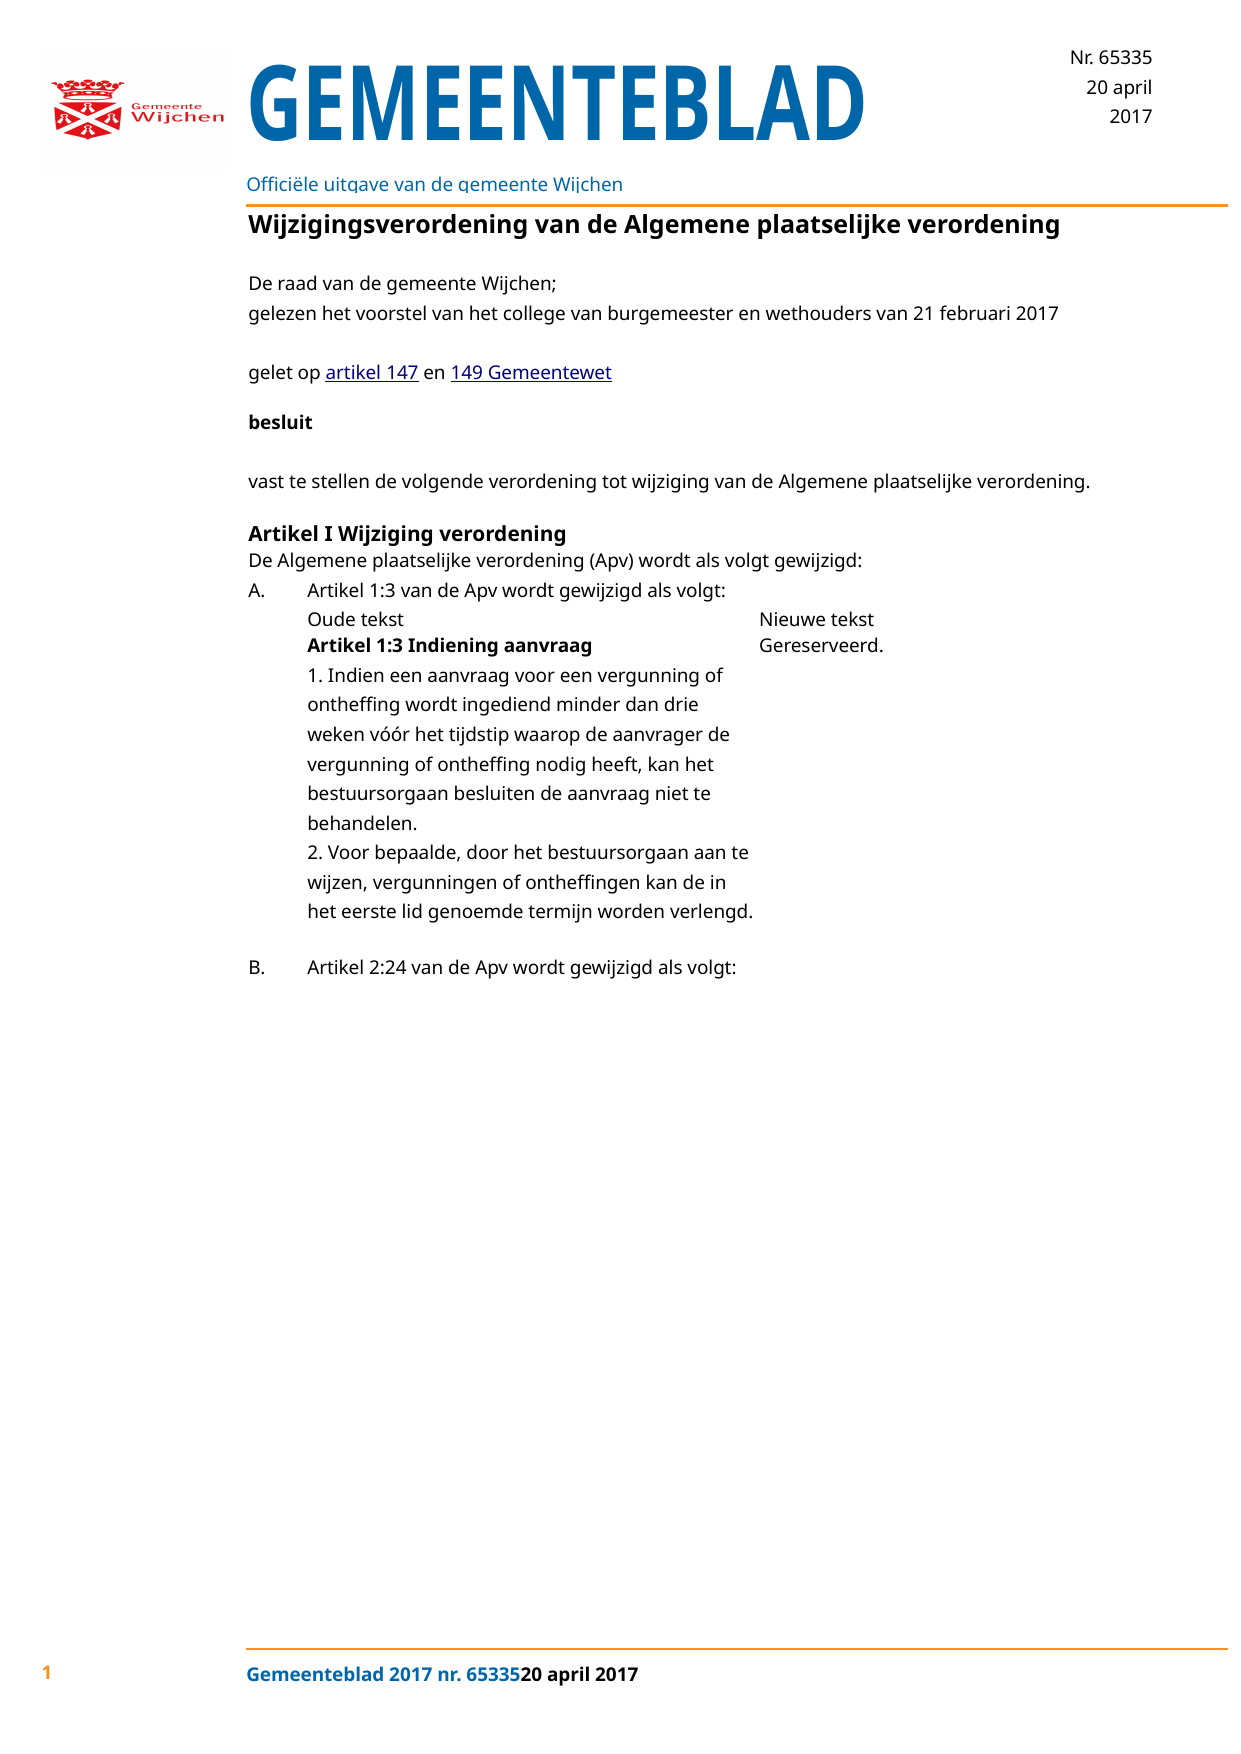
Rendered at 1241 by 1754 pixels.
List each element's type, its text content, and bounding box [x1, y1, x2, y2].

text besluit [248, 409, 1152, 435]
text gelet op artikel 147 en 149 Gemeentewet [248, 359, 1152, 385]
text vast te stellen de volgende verordening tot wijziging van de Algemene plaatselijke verordening. [248, 468, 1152, 494]
table_header Nieuwe tekst [759, 607, 1211, 632]
list Artikel 1:3 van de Apv wordt gewijzigd als volgt: [248, 577, 1152, 603]
text gelezen het voorstel van het college van burgemeester en wethouders van 21 februari 2017 [248, 300, 1152, 326]
list Artikel 2:24 van de Apv wordt gewijzigd als volgt: [248, 954, 1152, 980]
text Artikel I Wijziging verordening [248, 519, 1152, 547]
table_header Oude tekst [307, 607, 759, 632]
table_cell Gereserveerd. [759, 633, 1211, 954]
picture [41, 47, 231, 172]
text Wijzigingsverordening van de Algemene plaatselijke verordening [248, 207, 1152, 241]
text De raad van de gemeente Wijchen; [248, 270, 1152, 296]
text De Algemene plaatselijke verordening (Apv) wordt als volgt gewijzigd: [248, 547, 1152, 573]
table_cell Artikel 1:3 Indiening aanvraag 1. Indien een aanvraag voor een vergunning of ontheffing wordt ingediend minder dan drie weken vóór het tijdstip waarop de aanvrager de vergunning of ontheffing nodig heeft, kan het bestuursorgaan besluiten de aanvraag niet te behandelen. 2. Voor bepaalde, door het bestuursorgaan aan te wijzen, vergunningen of ontheffingen kan de in het eerste lid genoemde termijn worden verlengd. [307, 633, 759, 954]
